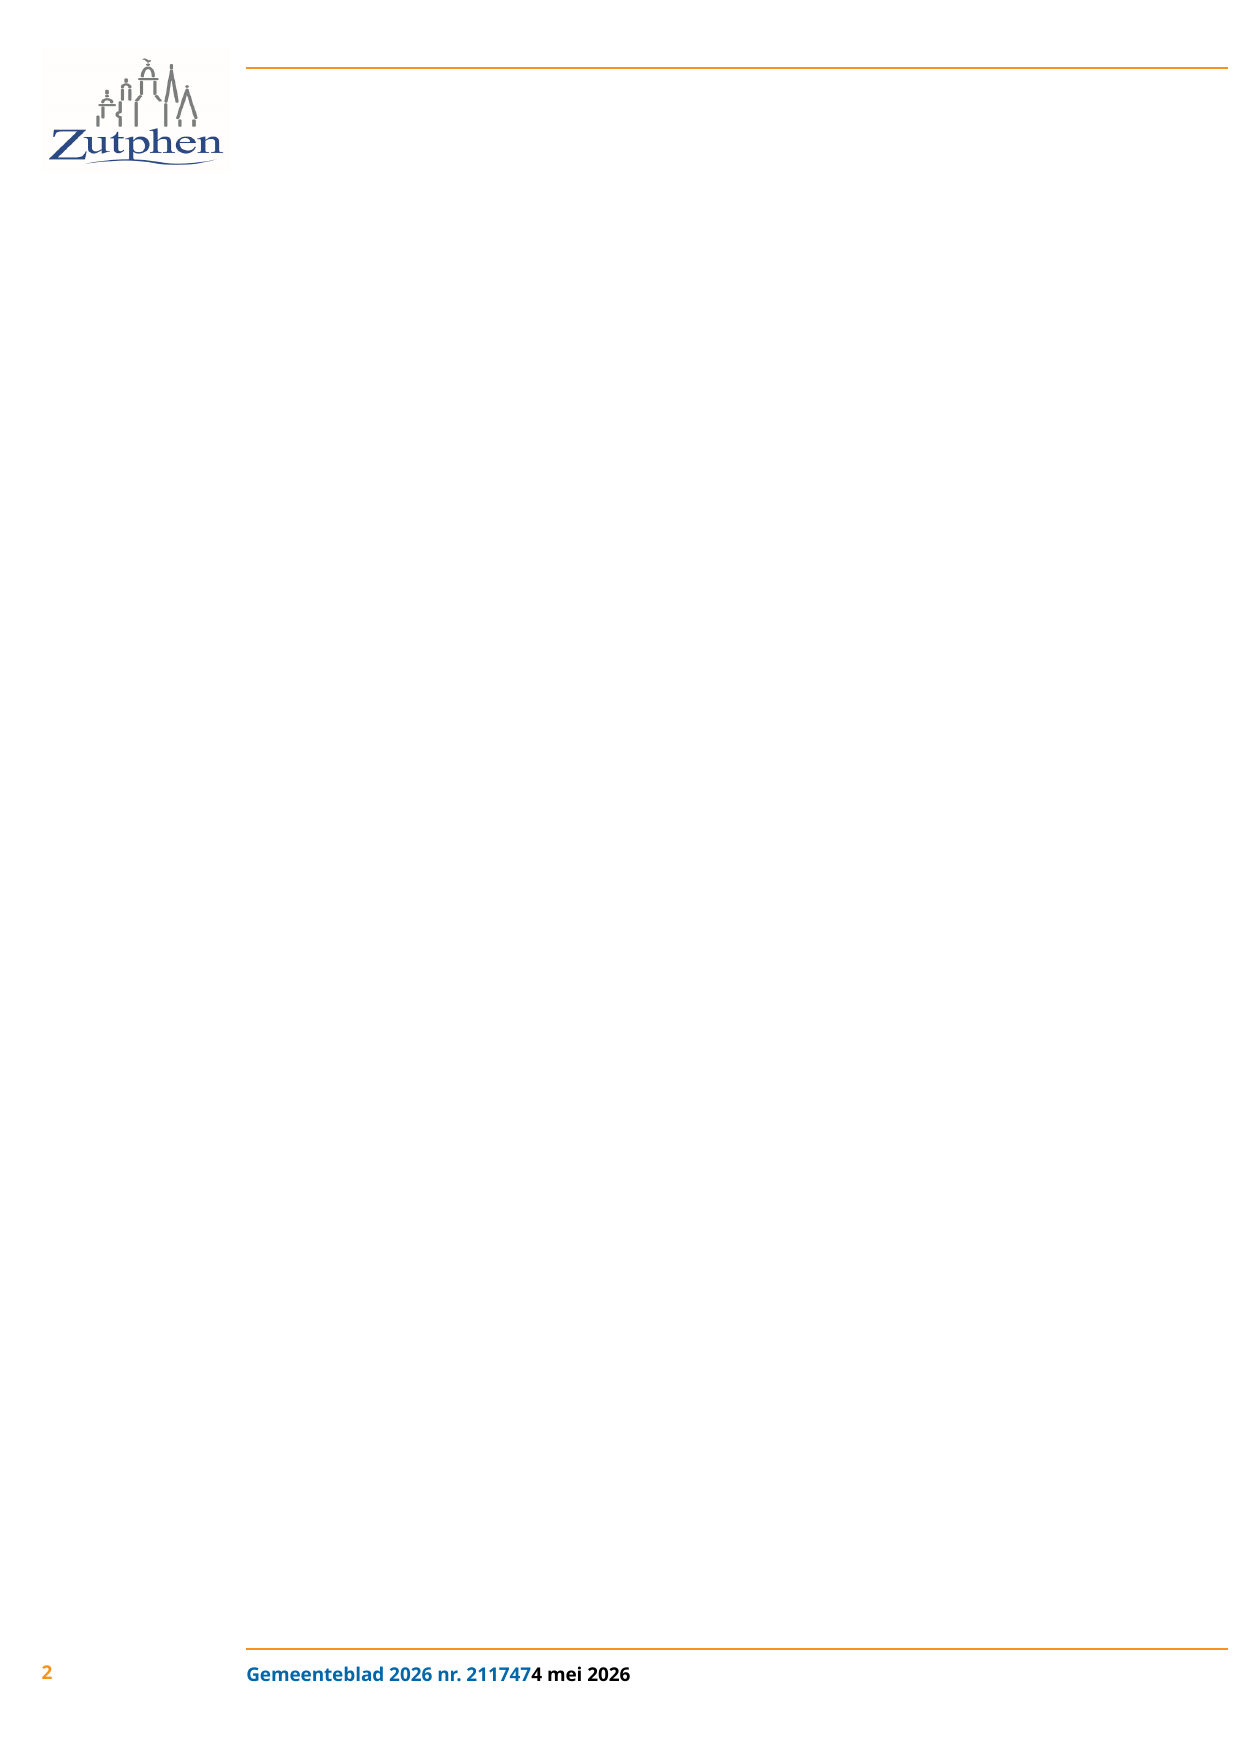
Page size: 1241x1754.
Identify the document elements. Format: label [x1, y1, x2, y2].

picture [41, 47, 231, 172]
